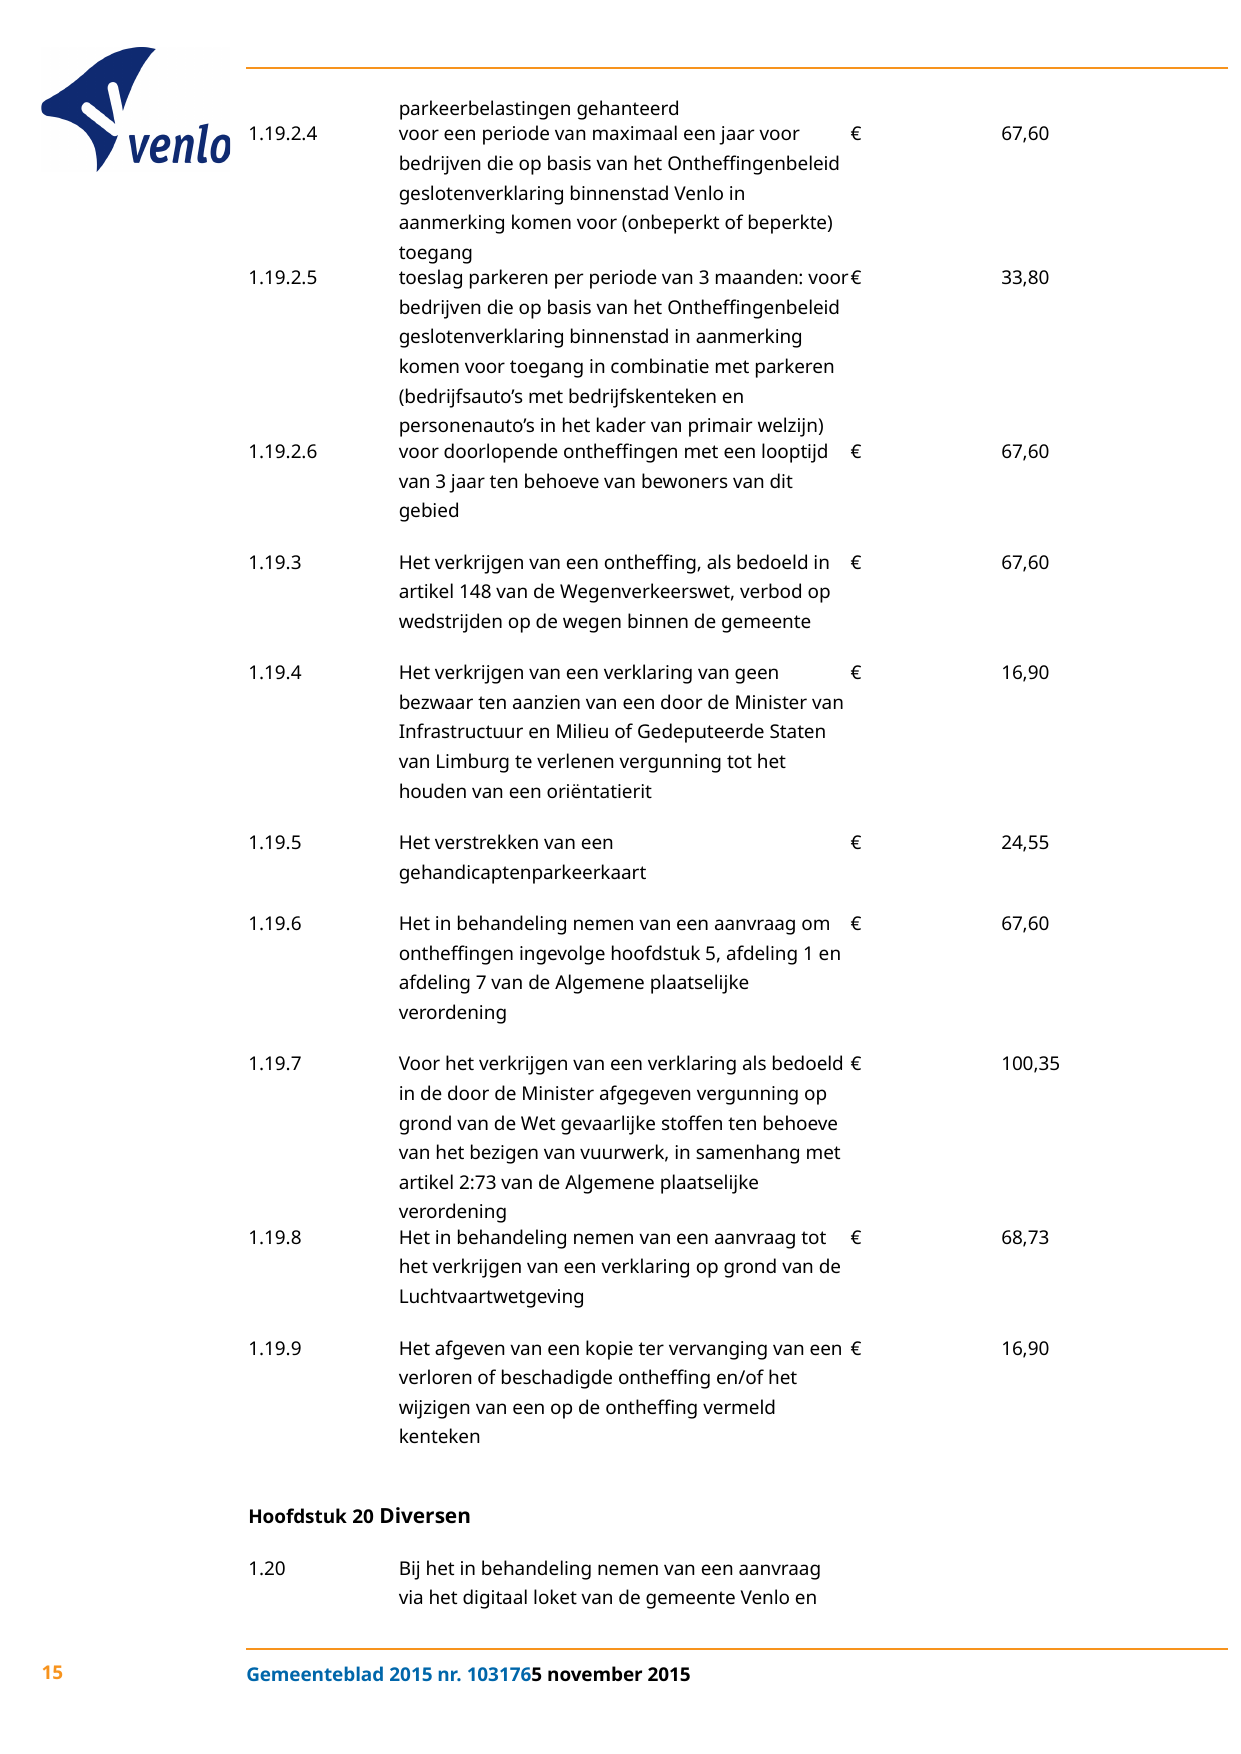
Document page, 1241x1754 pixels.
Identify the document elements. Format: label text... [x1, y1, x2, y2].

table_cell € [850, 438, 1001, 523]
table_cell [1001, 1309, 1152, 1335]
table_cell 16,90 [1001, 1335, 1152, 1449]
table_cell 67,60 [1001, 121, 1152, 264]
table_cell 24,55 [1001, 829, 1152, 884]
table_cell Het verkrijgen van een ontheffing, als bedoeld in artikel 148 van de Wegenverkeerswet, verbod op wedstrijden op de wegen binnen de gemeente [399, 549, 850, 634]
table_cell € [850, 549, 1001, 634]
picture [41, 47, 231, 172]
table_cell 33,80 [1001, 265, 1152, 438]
table_cell [1001, 804, 1152, 829]
table_cell [1001, 885, 1152, 910]
table_cell 67,60 [1001, 549, 1152, 634]
table_cell [1001, 95, 1152, 121]
table_cell [248, 95, 398, 121]
text Hoofdstuk 20 Diversen [248, 1501, 1152, 1529]
table_cell 1.19.7 [248, 1051, 398, 1224]
table_cell [850, 95, 1001, 121]
table_cell € [850, 1224, 1001, 1309]
table_cell [399, 1309, 850, 1335]
table_cell € [850, 1051, 1001, 1224]
table_cell [248, 804, 398, 829]
table_cell [850, 634, 1001, 659]
table_cell [248, 1025, 398, 1051]
table_cell € [850, 829, 1001, 884]
table_cell [248, 634, 398, 659]
table_cell € [850, 910, 1001, 1025]
table_cell Voor het verkrijgen van een verklaring als bedoeld in de door de Minister afgegeven vergunning op grond van de Wet gevaarlijke stoffen ten behoeve van het bezigen van vuurwerk, in samenhang met artikel 2:73 van de Algemene plaatselijke verordening [399, 1051, 850, 1224]
table_cell toeslag parkeren per periode van 3 maanden: voor bedrijven die op basis van het Ontheffingenbeleid geslotenverklaring binnenstad in aanmerking komen voor toegang in combinatie met parkeren (bedrijfsauto’s met bedrijfskenteken en personenauto’s in het kader van primair welzijn) [399, 265, 850, 438]
table_cell [850, 885, 1001, 910]
table_cell 67,60 [1001, 910, 1152, 1025]
table_header [850, 1555, 1001, 1610]
table_cell [1001, 523, 1152, 549]
table_cell [399, 523, 850, 549]
table_cell € [850, 121, 1001, 264]
table_cell [399, 804, 850, 829]
table_cell 68,73 [1001, 1224, 1152, 1309]
table_cell voor doorlopende ontheffingen met een looptijd van 3 jaar ten behoeve van bewoners van dit gebied [399, 438, 850, 523]
table_cell 1.19.4 [248, 660, 398, 803]
table_cell [399, 634, 850, 659]
table_header Bij het in behandeling nemen van een aanvraag via het digitaal loket van de gemeente Venlo en [399, 1555, 850, 1610]
table_cell [850, 523, 1001, 549]
table_cell [850, 1025, 1001, 1051]
table_cell 1.19.2.4 [248, 121, 398, 264]
table_header 1.20 [248, 1555, 398, 1610]
table_cell Het afgeven van een kopie ter vervanging van een verloren of beschadigde ontheffing en/of het wijzigen van een op de ontheffing vermeld kenteken [399, 1335, 850, 1449]
table_cell € [850, 265, 1001, 438]
table_cell 1.19.2.5 [248, 265, 398, 438]
table_cell [248, 1309, 398, 1335]
table_cell € [850, 660, 1001, 803]
table_cell 1.19.6 [248, 910, 398, 1025]
table_cell [248, 523, 398, 549]
table_cell parkeerbelastingen gehanteerd [399, 95, 850, 121]
table_cell [248, 885, 398, 910]
table_cell 16,90 [1001, 660, 1152, 803]
table_cell voor een periode van maximaal een jaar voor bedrijven die op basis van het Ontheffingenbeleid geslotenverklaring binnenstad Venlo in aanmerking komen voor (onbeperkt of beperkte) toegang [399, 121, 850, 264]
table_cell [1001, 634, 1152, 659]
table_cell [850, 804, 1001, 829]
table_header [1001, 1555, 1152, 1610]
table_cell 1.19.5 [248, 829, 398, 884]
table_cell 1.19.3 [248, 549, 398, 634]
table_cell [850, 1309, 1001, 1335]
table_cell 100,35 [1001, 1051, 1152, 1224]
table_cell 67,60 [1001, 438, 1152, 523]
table_cell 1.19.8 [248, 1224, 398, 1309]
table_cell [1001, 1025, 1152, 1051]
table_cell Het verstrekken van een gehandicaptenparkeerkaart [399, 829, 850, 884]
table_cell € [850, 1335, 1001, 1449]
table_cell 1.19.2.6 [248, 438, 398, 523]
table_cell [399, 885, 850, 910]
table_cell Het verkrijgen van een verklaring van geen bezwaar ten aanzien van een door de Minister van Infrastructuur en Milieu of Gedeputeerde Staten van Limburg te verlenen vergunning tot het houden van een oriëntatierit [399, 660, 850, 803]
table_cell Het in behandeling nemen van een aanvraag om ontheffingen ingevolge hoofdstuk 5, afdeling 1 en afdeling 7 van de Algemene plaatselijke verordening [399, 910, 850, 1025]
table_cell [399, 1025, 850, 1051]
table_cell Het in behandeling nemen van een aanvraag tot het verkrijgen van een verklaring op grond van de Luchtvaartwetgeving [399, 1224, 850, 1309]
table_cell 1.19.9 [248, 1335, 398, 1449]
